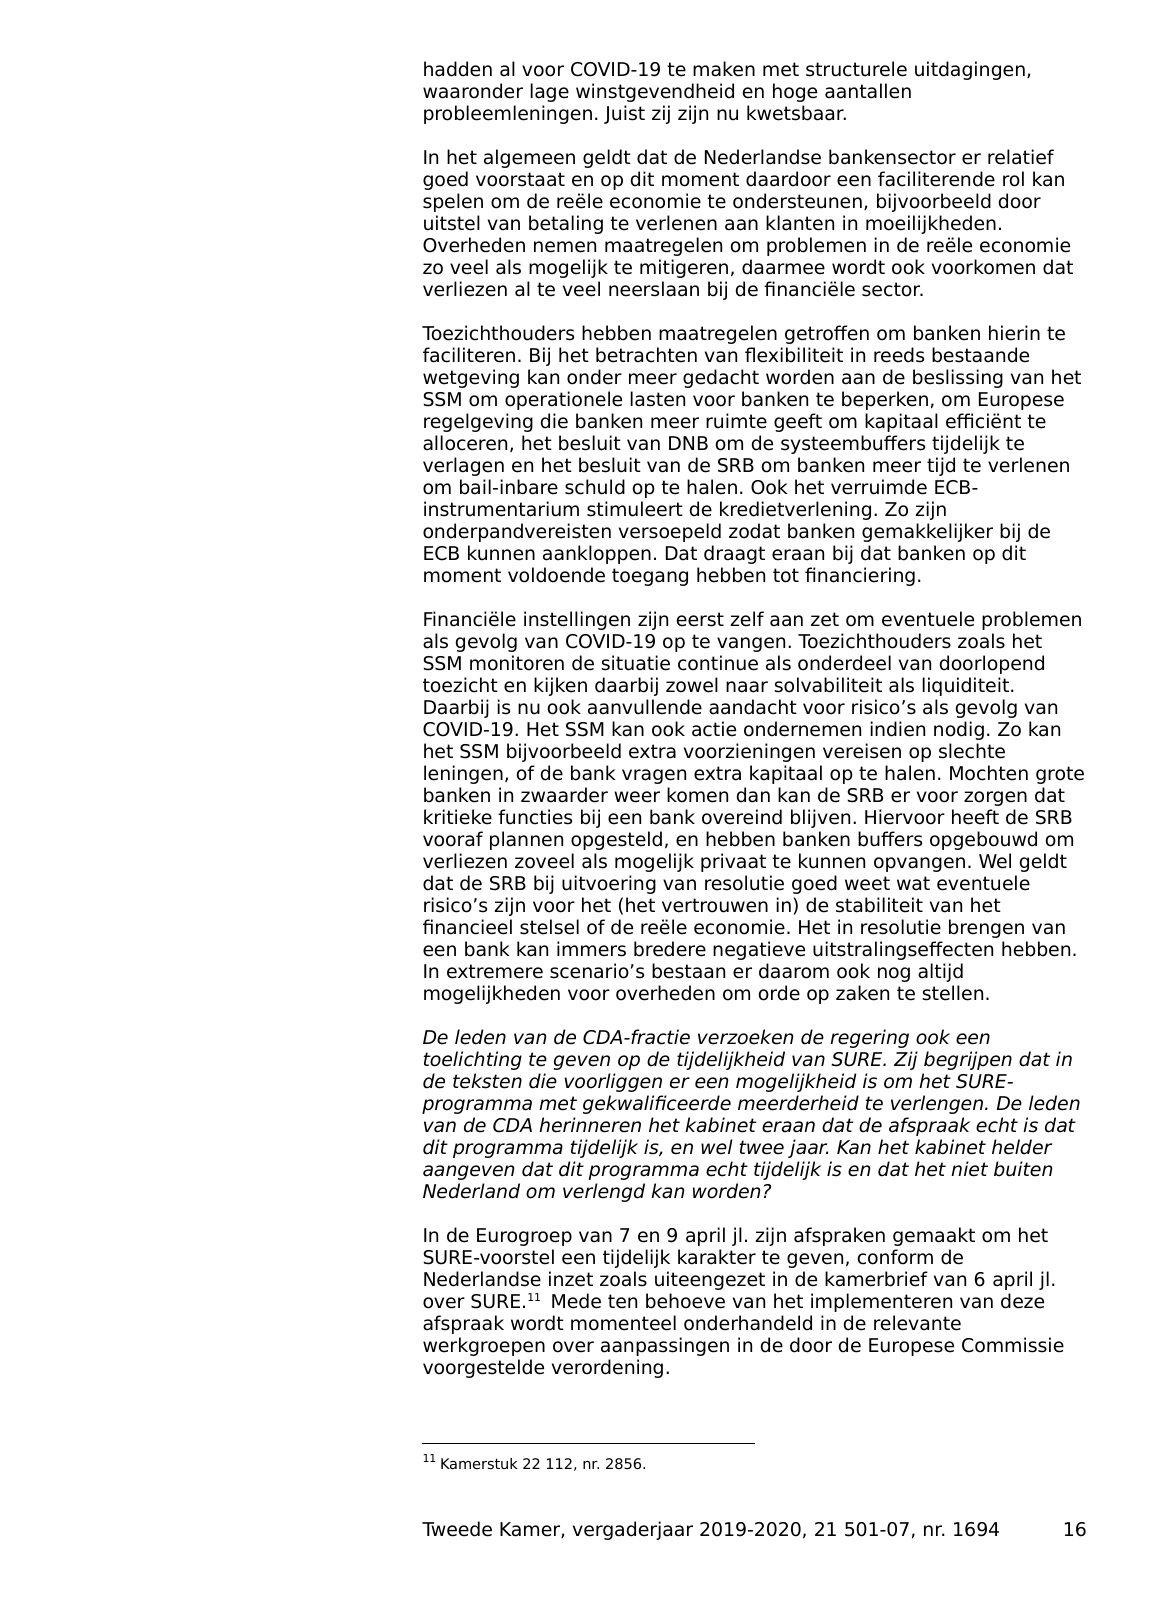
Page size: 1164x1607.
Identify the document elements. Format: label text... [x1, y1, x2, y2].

text hadden al voor COVID-19 te maken met structurele uitdagingen, waaronder lage winstgevendheid en hoge aantallen probleemleningen. Juist zij zijn nu kwetsbaar. [422, 59, 1087, 125]
text De leden van de CDA-fractie verzoeken de regering ook een toelichting te geven op de tijdelijkheid van SURE. Zij begrijpen dat in de teksten die voorliggen er een mogelijkheid is om het SURE-programma met gekwalificeerde meerderheid te verlengen. De leden van de CDA herinneren het kabinet eraan dat de afspraak echt is dat dit programma tijdelijk is, en wel twee jaar. Kan het kabinet helder aangeven dat dit programma echt tijdelijk is en dat het niet buiten Nederland om verlengd kan worden? [422, 1027, 1087, 1203]
text Kamerstuk 22 112, nr. 2856. [422, 1452, 1087, 1474]
text In het algemeen geldt dat de Nederlandse bankensector er relatief goed voorstaat en op dit moment daardoor een faciliterende rol kan spelen om de reële economie te ondersteunen, bijvoorbeeld door uitstel van betaling te verlenen aan klanten in moeilijkheden. Overheden nemen maatregelen om problemen in de reële economie zo veel als mogelijk te mitigeren, daarmee wordt ook voorkomen dat verliezen al te veel neerslaan bij de financiële sector. [422, 147, 1087, 301]
text In de Eurogroep van 7 en 9 april jl. zijn afspraken gemaakt om het SURE-voorstel een tijdelijk karakter te geven, conform de Nederlandse inzet zoals uiteengezet in de kamerbrief van 6 april jl. over SURE. Mede ten behoeve van het implementeren van deze afspraak wordt momenteel onderhandeld in de relevante werkgroepen over aanpassingen in de door de Europese Commissie voorgestelde verordening. [422, 1225, 1087, 1379]
text Financiële instellingen zijn eerst zelf aan zet om eventuele problemen als gevolg van COVID-19 op te vangen. Toezichthouders zoals het SSM monitoren de situatie continue als onderdeel van doorlopend toezicht en kijken daarbij zowel naar solvabiliteit als liquiditeit. Daarbij is nu ook aanvullende aandacht voor risico’s als gevolg van COVID-19. Het SSM kan ook actie ondernemen indien nodig. Zo kan het SSM bijvoorbeeld extra voorzieningen vereisen op slechte leningen, of de bank vragen extra kapitaal op te halen. Mochten grote banken in zwaarder weer komen dan kan de SRB er voor zorgen dat kritieke functies bij een bank overeind blijven. Hiervoor heeft de SRB vooraf plannen opgesteld, en hebben banken buffers opgebouwd om verliezen zoveel als mogelijk privaat te kunnen opvangen. Wel geldt dat de SRB bij uitvoering van resolutie goed weet wat eventuele risico’s zijn voor het (het vertrouwen in) de stabiliteit van het financieel stelsel of de reële economie. Het in resolutie brengen van een bank kan immers bredere negatieve uitstralingseffecten hebben. In extremere scenario’s bestaan er daarom ook nog altijd mogelijkheden voor overheden om orde op zaken te stellen. [422, 609, 1087, 1005]
text Toezichthouders hebben maatregelen getroffen om banken hierin te faciliteren. Bij het betrachten van flexibiliteit in reeds bestaande wetgeving kan onder meer gedacht worden aan de beslissing van het SSM om operationele lasten voor banken te beperken, om Europese regelgeving die banken meer ruimte geeft om kapitaal efficiënt te alloceren, het besluit van DNB om de systeembuffers tijdelijk te verlagen en het besluit van de SRB om banken meer tijd te verlenen om bail-inbare schuld op te halen. Ook het verruimde ECB-instrumentarium stimuleert de kredietverlening. Zo zijn onderpandvereisten versoepeld zodat banken gemakkelijker bij de ECB kunnen aankloppen. Dat draagt eraan bij dat banken op dit moment voldoende toegang hebben tot financiering. [422, 323, 1087, 587]
